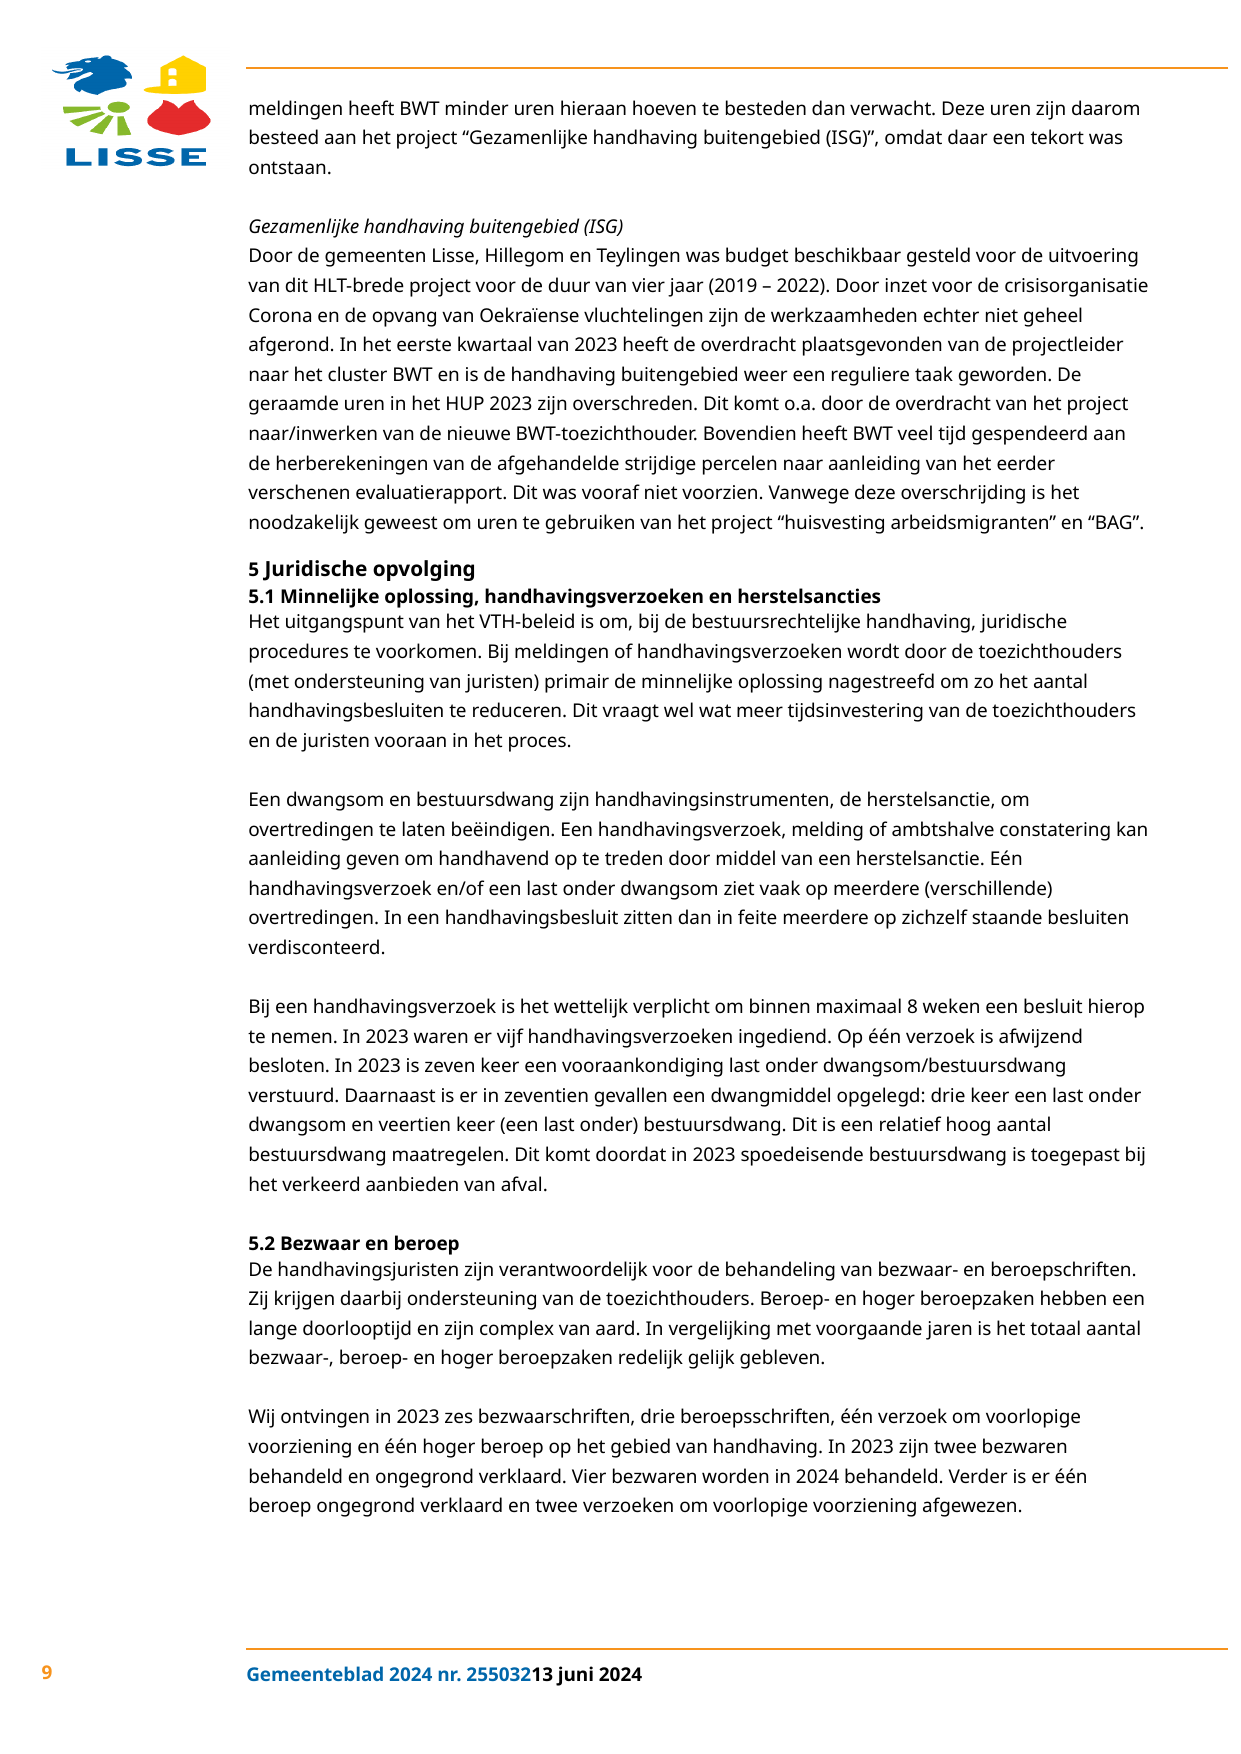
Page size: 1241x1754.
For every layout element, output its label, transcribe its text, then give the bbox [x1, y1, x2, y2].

text 5 Juridische opvolging [248, 554, 1152, 583]
picture [41, 47, 231, 172]
text Het uitgangspunt van het VTH-beleid is om, bij de bestuursrechtelijke handhaving, juridische procedures te voorkomen. Bij meldingen of handhavingsverzoeken wordt door de toezichthouders (met ondersteuning van juristen) primair de minnelijke oplossing nagestreefd om zo het aantal handhavingsbesluiten te reduceren. Dit vraagt wel wat meer tijdsinvestering van de toezichthouders en de juristen vooraan in het proces. [248, 609, 1152, 753]
text 5.2 Bezwaar en beroep [248, 1230, 1152, 1256]
text Bij een handhavingsverzoek is het wettelijk verplicht om binnen maximaal 8 weken een besluit hierop te nemen. In 2023 waren er vijf handhavingsverzoeken ingediend. Op één verzoek is afwijzend besloten. In 2023 is zeven keer een vooraankondiging last onder dwangsom/bestuursdwang verstuurd. Daarnaast is er in zeventien gevallen een dwangmiddel opgelegd: drie keer een last onder dwangsom en veertien keer (een last onder) bestuursdwang. Dit is een relatief hoog aantal bestuursdwang maatregelen. Dit komt doordat in 2023 spoedeisende bestuursdwang is toegepast bij het verkeerd aanbieden van afval. [248, 993, 1152, 1197]
text meldingen heeft BWT minder uren hieraan hoeven te besteden dan verwacht. Deze uren zijn daarom besteed aan het project “Gezamenlijke handhaving buitengebied (ISG)”, omdat daar een tekort was ontstaan. [248, 95, 1152, 180]
text Gezamenlijke handhaving buitengebied (ISG) [248, 213, 1152, 239]
text Een dwangsom en bestuursdwang zijn handhavingsinstrumenten, de herstelsanctie, om overtredingen te laten beëindigen. Een handhavingsverzoek, melding of ambtshalve constatering kan aanleiding geven om handhavend op te treden door middel van een herstelsanctie. Eén handhavingsverzoek en/of een last onder dwangsom ziet vaak op meerdere (verschillende) overtredingen. In een handhavingsbesluit zitten dan in feite meerdere op zichzelf staande besluiten verdisconteerd. [248, 786, 1152, 960]
text 5.1 Minnelijke oplossing, handhavingsverzoeken en herstelsancties [248, 583, 1152, 609]
text De handhavingsjuristen zijn verantwoordelijk voor de behandeling van bezwaar- en beroepschriften. Zij krijgen daarbij ondersteuning van de toezichthouders. Beroep- en hoger beroepzaken hebben een lange doorlooptijd en zijn complex van aard. In vergelijking met voorgaande jaren is het totaal aantal bezwaar-, beroep- en hoger beroepzaken redelijk gelijk gebleven. [248, 1256, 1152, 1370]
text Door de gemeenten Lisse, Hillegom en Teylingen was budget beschikbaar gesteld voor de uitvoering van dit HLT-brede project voor de duur van vier jaar (2019 – 2022). Door inzet voor de crisisorganisatie Corona en de opvang van Oekraïense vluchtelingen zijn de werkzaamheden echter niet geheel afgerond. In het eerste kwartaal van 2023 heeft de overdracht plaatsgevonden van de projectleider naar het cluster BWT en is de handhaving buitengebied weer een reguliere taak geworden. De geraamde uren in het HUP 2023 zijn overschreden. Dit komt o.a. door de overdracht van het project naar/inwerken van de nieuwe BWT-toezichthouder. Bovendien heeft BWT veel tijd gespendeerd aan de herberekeningen van de afgehandelde strijdige percelen naar aanleiding van het eerder verschenen evaluatierapport. Dit was vooraf niet voorzien. Vanwege deze overschrijding is het noodzakelijk geweest om uren te gebruiken van het project “huisvesting arbeidsmigranten” en “BAG”. [248, 243, 1152, 535]
text Wij ontvingen in 2023 zes bezwaarschriften, drie beroepsschriften, één verzoek om voorlopige voorziening en één hoger beroep op het gebied van handhaving. In 2023 zijn twee bezwaren behandeld en ongegrond verklaard. Vier bezwaren worden in 2024 behandeld. Verder is er één beroep ongegrond verklaard en twee verzoeken om voorlopige voorziening afgewezen. [248, 1404, 1152, 1518]
